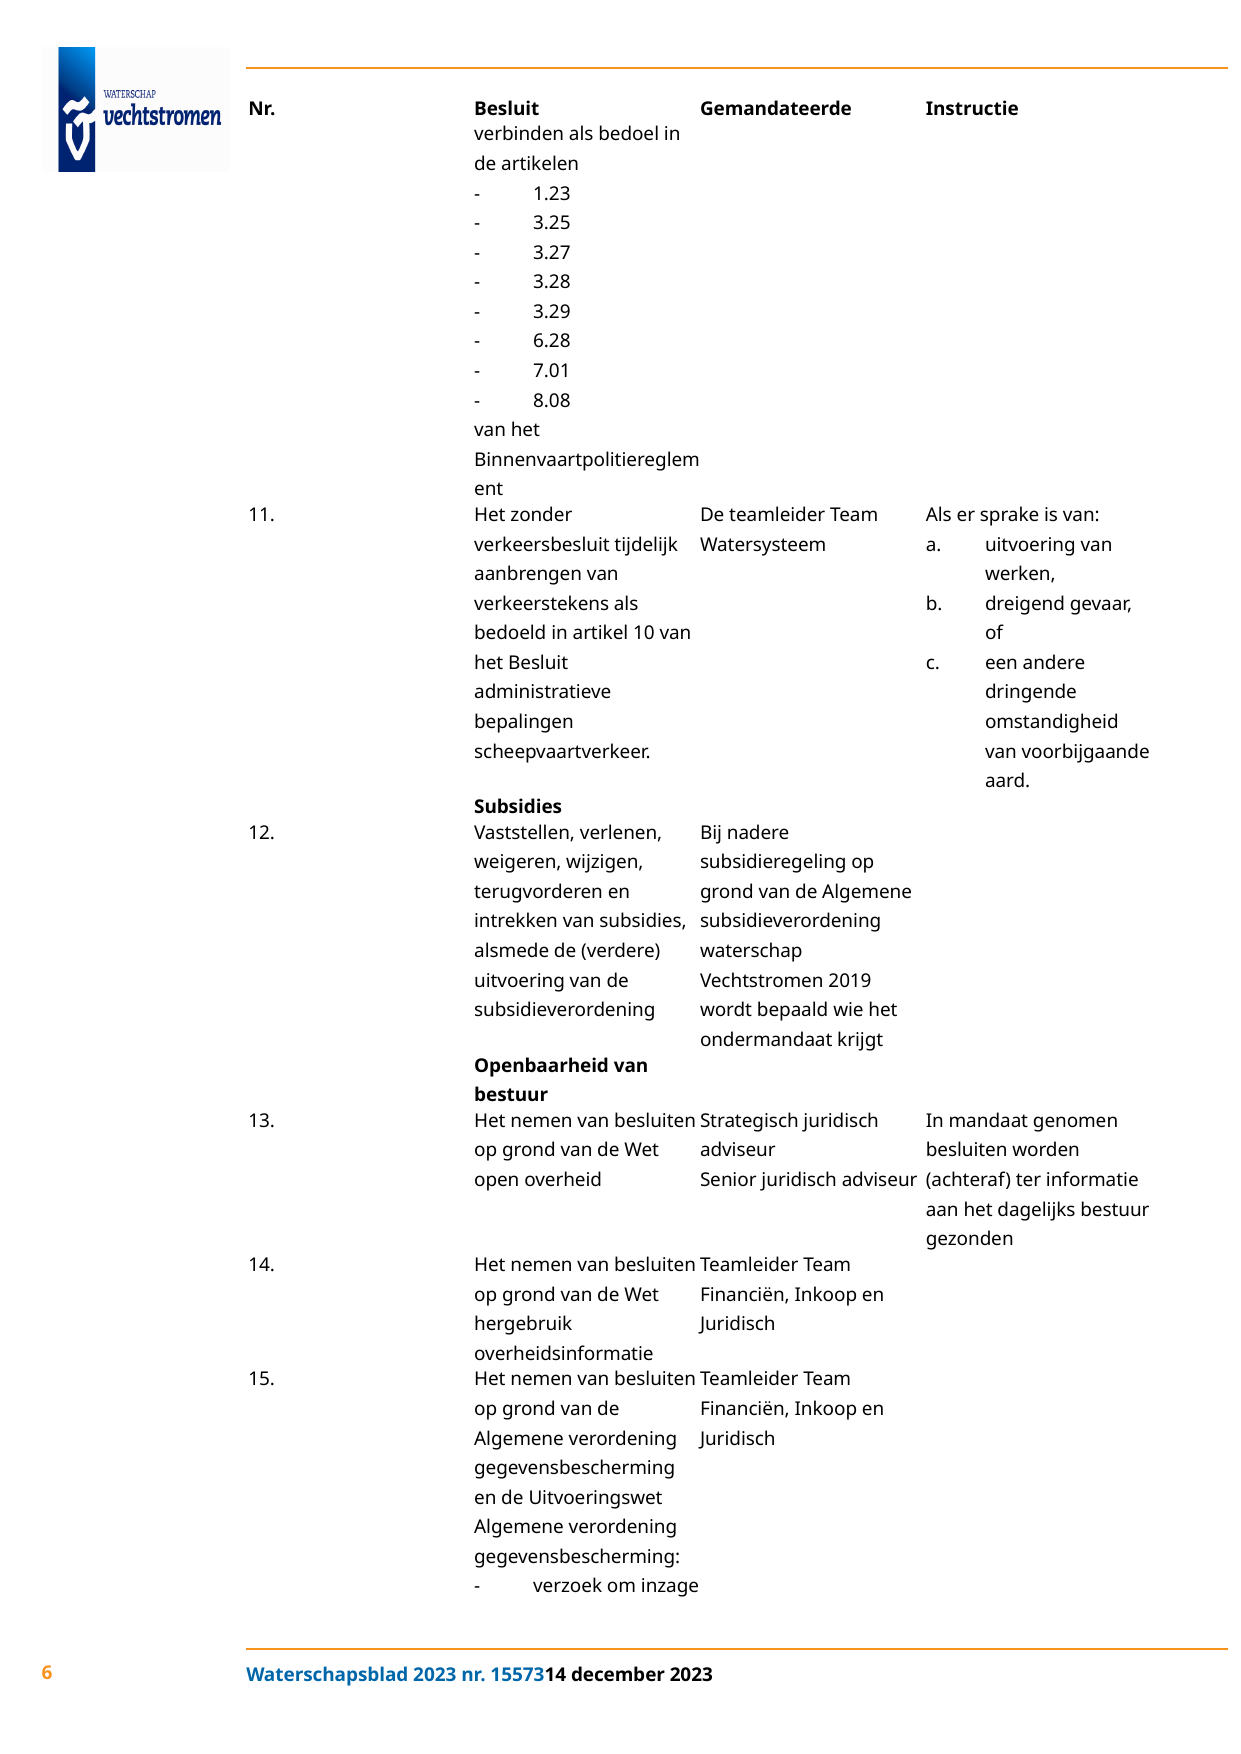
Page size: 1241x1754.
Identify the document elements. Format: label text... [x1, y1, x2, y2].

table_cell [926, 1366, 1152, 1598]
table_cell [926, 1251, 1152, 1366]
table_cell Strategisch juridisch adviseur Senior juridisch adviseur [700, 1107, 926, 1251]
table_cell 15. [248, 1366, 474, 1598]
table_cell Het nemen van besluiten op grond van de Algemene verordening gegevensbescherming en de Uitvoeringswet Algemene verordening gegevensbescherming: verzoek om inzage [474, 1366, 700, 1598]
table_cell [926, 1052, 1152, 1107]
table_cell Subsidies [474, 793, 700, 819]
table_cell 11. [248, 501, 474, 793]
table_header Gemandateerde [700, 95, 926, 121]
table_cell 14. [248, 1251, 474, 1366]
table_cell Teamleider Team Financiën, Inkoop en Juridisch [700, 1251, 926, 1366]
table_cell Bij nadere subsidieregeling op grond van de Algemene subsidieverordening waterschap Vechtstromen 2019 wordt bepaald wie het ondermandaat krijgt [700, 819, 926, 1052]
table_cell [700, 1052, 926, 1107]
table_header Instructie [926, 95, 1152, 121]
table_cell Teamleider Team Financiën, Inkoop en Juridisch [700, 1366, 926, 1598]
table_cell Openbaarheid van bestuur [474, 1052, 700, 1107]
table_cell [248, 793, 474, 819]
table_cell Als er sprake is van: uitvoering van werken, dreigend gevaar, of een andere dringende omstandigheid van voorbijgaande aard. [926, 501, 1152, 793]
table_header Besluit [474, 95, 700, 121]
table_cell [248, 1052, 474, 1107]
table_cell Vaststellen, verlenen, weigeren, wijzigen, terugvorderen en intrekken van subsidies, alsmede de (verdere) uitvoering van de subsidieverordening [474, 819, 700, 1052]
picture [41, 47, 231, 172]
table_header Nr. [248, 95, 474, 121]
table_cell [700, 121, 926, 501]
table_cell [926, 793, 1152, 819]
table_cell In mandaat genomen besluiten worden (achteraf) ter informatie aan het dagelijks bestuur gezonden [926, 1107, 1152, 1251]
table_cell 12. [248, 819, 474, 1052]
table_cell De teamleider Team Watersysteem [700, 501, 926, 793]
table_cell [700, 793, 926, 819]
table_cell Het zonder verkeersbesluit tijdelijk aanbrengen van verkeerstekens als bedoeld in artikel 10 van het Besluit administratieve bepalingen scheepvaartverkeer. [474, 501, 700, 793]
table_cell [926, 121, 1152, 501]
table_cell [248, 121, 474, 501]
table_cell [926, 819, 1152, 1052]
table_cell 13. [248, 1107, 474, 1251]
table_cell Het nemen van besluiten op grond van de Wet open overheid [474, 1107, 700, 1251]
table_cell Het nemen van besluiten op grond van de Wet hergebruik overheidsinformatie [474, 1251, 700, 1366]
table_cell verbinden als bedoel in de artikelen 1.23 3.25 3.27 3.28 3.29 6.28 7.01 8.08 van het Binnenvaartpolitiereglement [474, 121, 700, 501]
